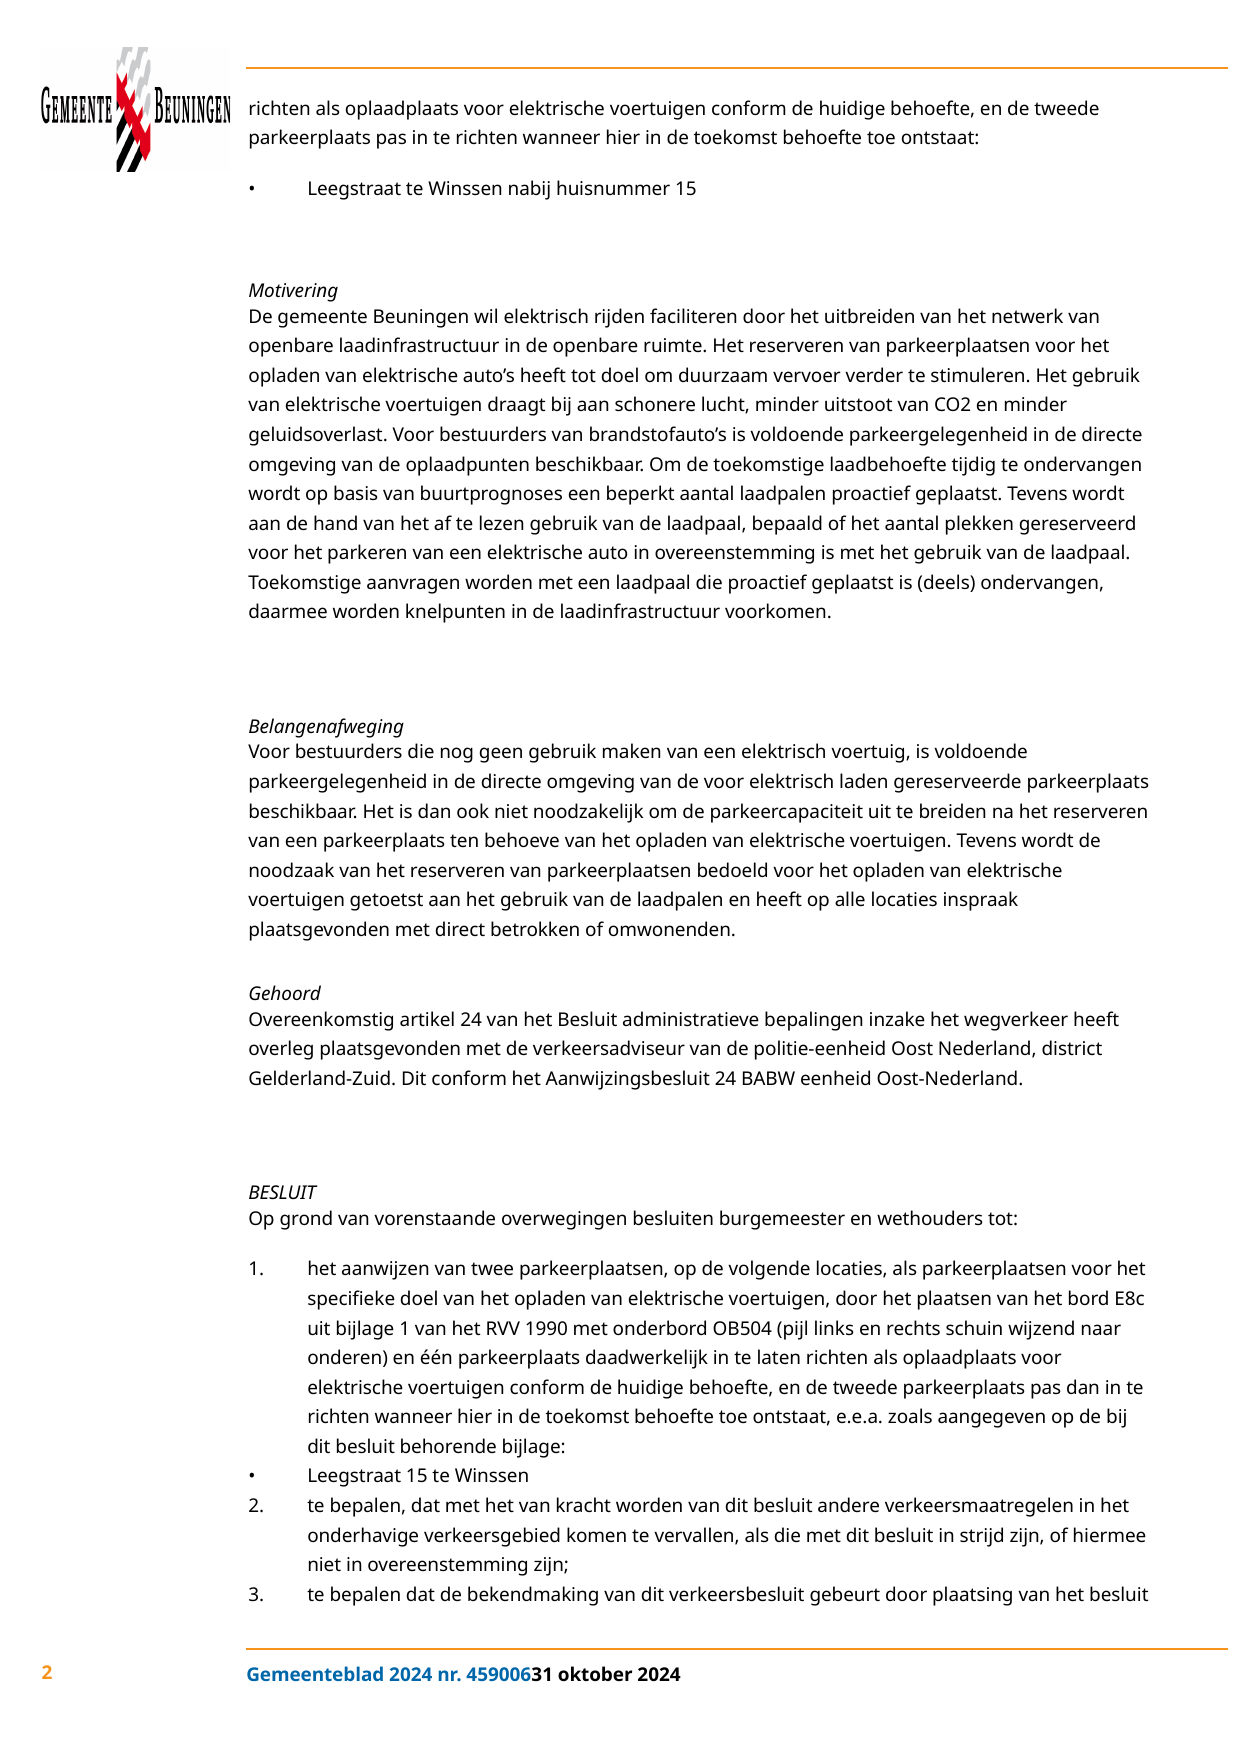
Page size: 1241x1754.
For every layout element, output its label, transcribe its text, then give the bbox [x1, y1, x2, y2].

text Voor bestuurders die nog geen gebruik maken van een elektrisch voertuig, is voldoende parkeergelegenheid in de directe omgeving van de voor elektrisch laden gereserveerde parkeerplaats beschikbaar. Het is dan ook niet noodzakelijk om de parkeercapaciteit uit te breiden na het reserveren van een parkeerplaats ten behoeve van het opladen van elektrische voertuigen. Tevens wordt de noodzaak van het reserveren van parkeerplaatsen bedoeld voor het opladen van elektrische voertuigen getoetst aan het gebruik van de laadpalen en heeft op alle locaties inspraak plaatsgevonden met direct betrokken of omwonenden. [248, 739, 1152, 942]
list Leegstraat te Winssen nabij huisnummer 15 [248, 175, 1152, 201]
list te bepalen dat de bekendmaking van dit verkeersbesluit gebeurt door plaatsing van het besluit [248, 1581, 1152, 1607]
list te bepalen, dat met het van kracht worden van dit besluit andere verkeersmaatregelen in het onderhavige verkeersgebied komen te vervallen, als die met dit besluit in strijd zijn, of hiermee niet in overeenstemming zijn; [248, 1492, 1152, 1577]
text Motivering [248, 277, 1152, 303]
text Op grond van vorenstaande overwegingen besluiten burgemeester en wethouders tot: [248, 1205, 1152, 1231]
picture [41, 47, 231, 172]
text richten als oplaadplaats voor elektrische voertuigen conform de huidige behoefte, en de tweede parkeerplaats pas in te richten wanneer hier in de toekomst behoefte toe ontstaat: [248, 95, 1152, 150]
text Gehoord [248, 980, 1152, 1006]
list het aanwijzen van twee parkeerplaatsen, op de volgende locaties, als parkeerplaatsen voor het specifieke doel van het opladen van elektrische voertuigen, door het plaatsen van het bord E8c uit bijlage 1 van het RVV 1990 met onderbord OB504 (pijl links en rechts schuin wijzend naar onderen) en één parkeerplaats daadwerkelijk in te laten richten als oplaadplaats voor elektrische voertuigen conform de huidige behoefte, en de tweede parkeerplaats pas dan in te richten wanneer hier in de toekomst behoefte toe ontstaat, e.e.a. zoals aangegeven op de bij dit besluit behorende bijlage: [248, 1256, 1152, 1459]
text Overeenkomstig artikel 24 van het Besluit administratieve bepalingen inzake het wegverkeer heeft overleg plaatsgevonden met de verkeersadviseur van de politie-eenheid Oost Nederland, district Gelderland-Zuid. Dit conform het Aanwijzingsbesluit 24 BABW eenheid Oost-Nederland. [248, 1006, 1152, 1091]
text De gemeente Beuningen wil elektrisch rijden faciliteren door het uitbreiden van het netwerk van openbare laadinfrastructuur in de openbare ruimte. Het reserveren van parkeerplaatsen voor het opladen van elektrische auto’s heeft tot doel om duurzaam vervoer verder te stimuleren. Het gebruik van elektrische voertuigen draagt bij aan schonere lucht, minder uitstoot van CO2 en minder geluidsoverlast. Voor bestuurders van brandstofauto’s is voldoende parkeergelegenheid in de directe omgeving van de oplaadpunten beschikbaar. Om de toekomstige laadbehoefte tijdig te ondervangen wordt op basis van buurtprognoses een beperkt aantal laadpalen proactief geplaatst. Tevens wordt aan de hand van het af te lezen gebruik van de laadpaal, bepaald of het aantal plekken gereserveerd voor het parkeren van een elektrische auto in overeenstemming is met het gebruik van de laadpaal. Toekomstige aanvragen worden met een laadpaal die proactief geplaatst is (deels) ondervangen, daarmee worden knelpunten in de laadinfrastructuur voorkomen. [248, 303, 1152, 624]
list Leegstraat 15 te Winssen [248, 1463, 1152, 1488]
text BESLUIT [248, 1179, 1152, 1205]
text Belangenafweging [248, 713, 1152, 739]
